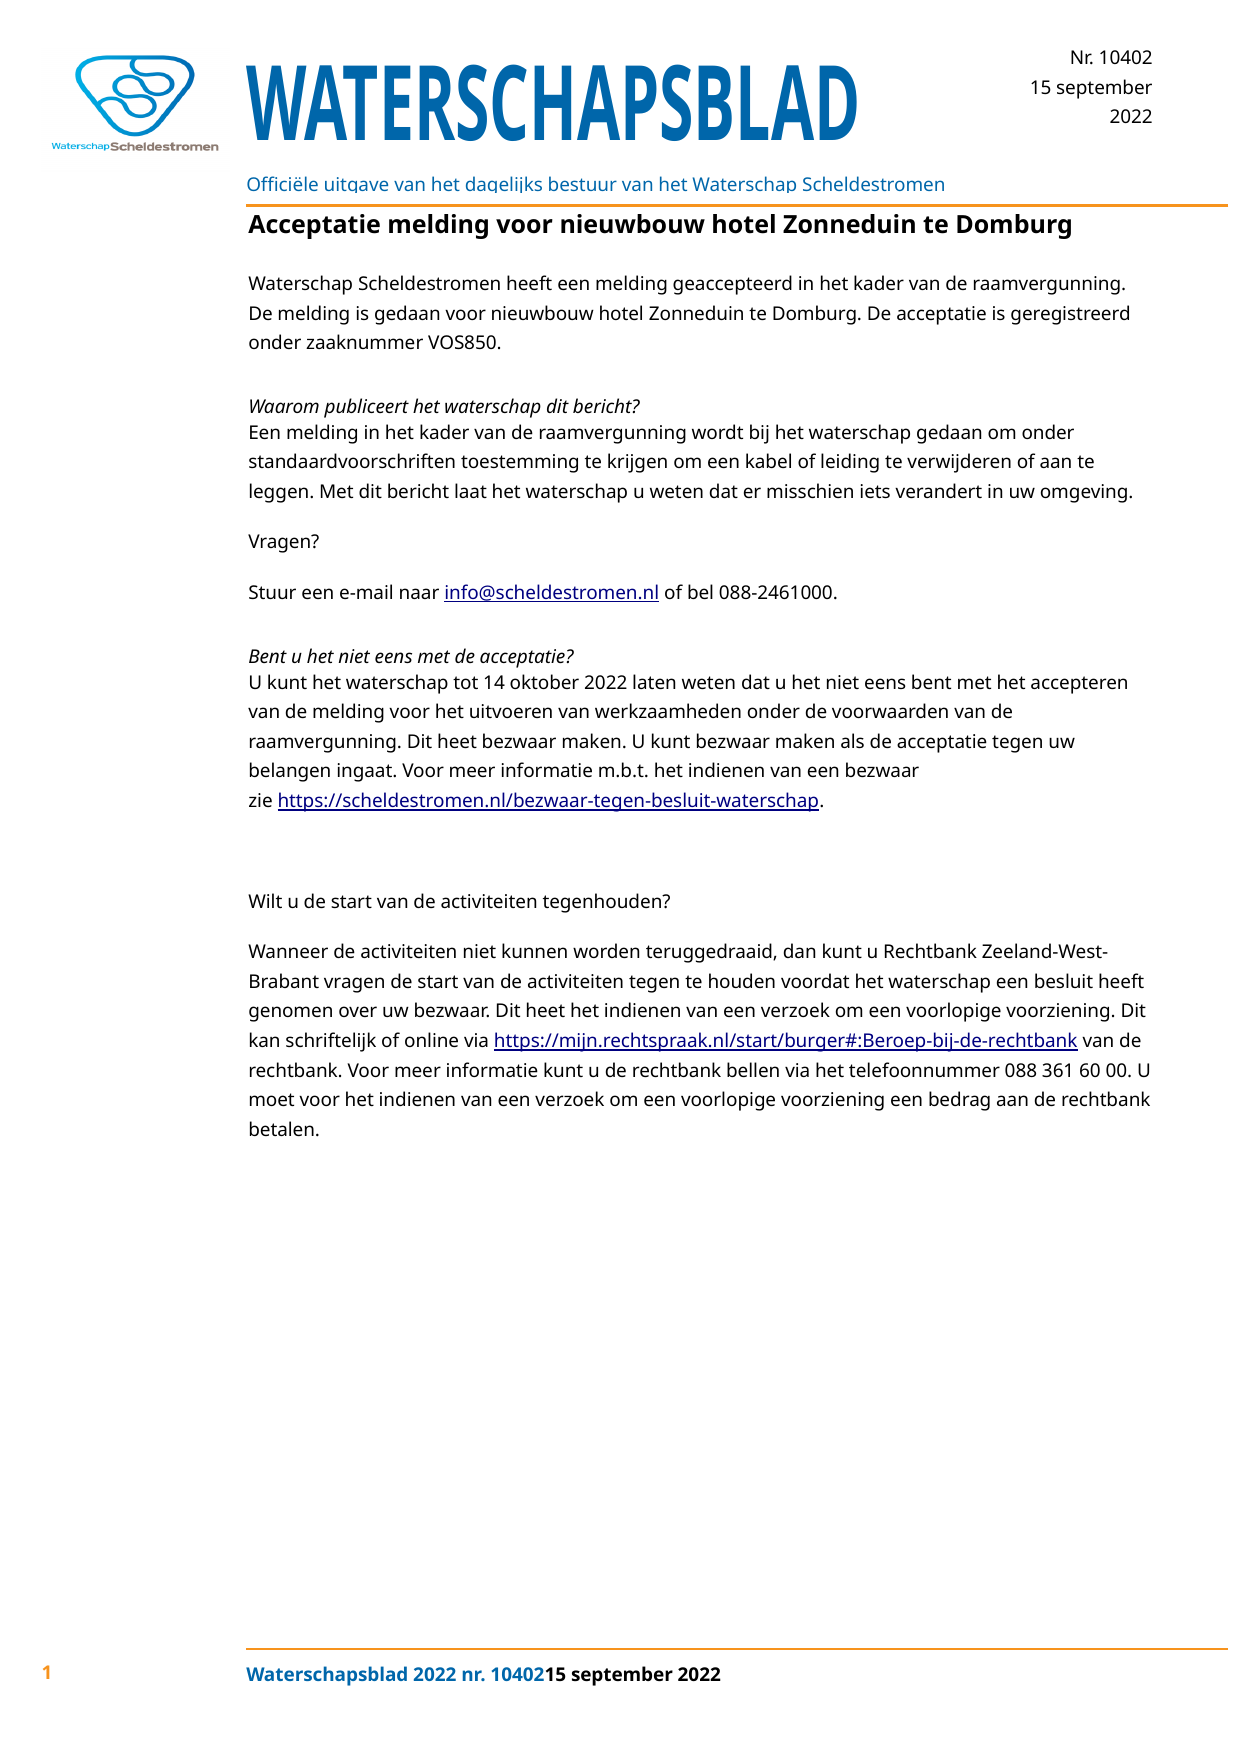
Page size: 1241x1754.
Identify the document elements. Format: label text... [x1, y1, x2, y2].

text Stuur een e-mail naar info@scheldestromen.nl of bel 088-2461000. [248, 579, 1152, 605]
picture [41, 47, 231, 172]
text Waarom publiceert het waterschap dit bericht? [248, 393, 1152, 419]
text Wilt u de start van de activiteiten tegenhouden? [248, 888, 1152, 914]
text Acceptatie melding voor nieuwbouw hotel Zonneduin te Domburg [248, 207, 1152, 241]
text U kunt het waterschap tot 14 oktober 2022 laten weten dat u het niet eens bent met het accepteren van de melding voor het uitvoeren van werkzaamheden onder de voorwaarden van de raamvergunning. Dit heet bezwaar maken. U kunt bezwaar maken als de acceptatie tegen uw belangen ingaat. Voor meer informatie m.b.t. het indienen van een bezwaar zie https://scheldestromen.nl/bezwaar-tegen-besluit-waterschap. [248, 669, 1152, 813]
text Bent u het niet eens met de acceptatie? [248, 643, 1152, 669]
text Waterschap Scheldestromen heeft een melding geaccepteerd in het kader van de raamvergunning. De melding is gedaan voor nieuwbouw hotel Zonneduin te Domburg. De acceptatie is geregistreerd onder zaaknummer VOS850. [248, 270, 1152, 355]
text Wanneer de activiteiten niet kunnen worden teruggedraaid, dan kunt u Rechtbank Zeeland-West-Brabant vragen de start van de activiteiten tegen te houden voordat het waterschap een besluit heeft genomen over uw bezwaar. Dit heet het indienen van een verzoek om een voorlopige voorziening. Dit kan schriftelijk of online via https://mijn.rechtspraak.nl/start/burger#:Beroep-bij-de-rechtbank van de rechtbank. Voor meer informatie kunt u de rechtbank bellen via het telefoonnummer 088 361 60 00. U moet voor het indienen van een verzoek om een voorlopige voorziening een bedrag aan de rechtbank betalen. [248, 938, 1152, 1142]
text Vragen? [248, 529, 1152, 554]
text Een melding in het kader van de raamvergunning wordt bij het waterschap gedaan om onder standaardvoorschriften toestemming te krijgen om een kabel of leiding te verwijderen of aan te leggen. Met dit bericht laat het waterschap u weten dat er misschien iets verandert in uw omgeving. [248, 419, 1152, 504]
